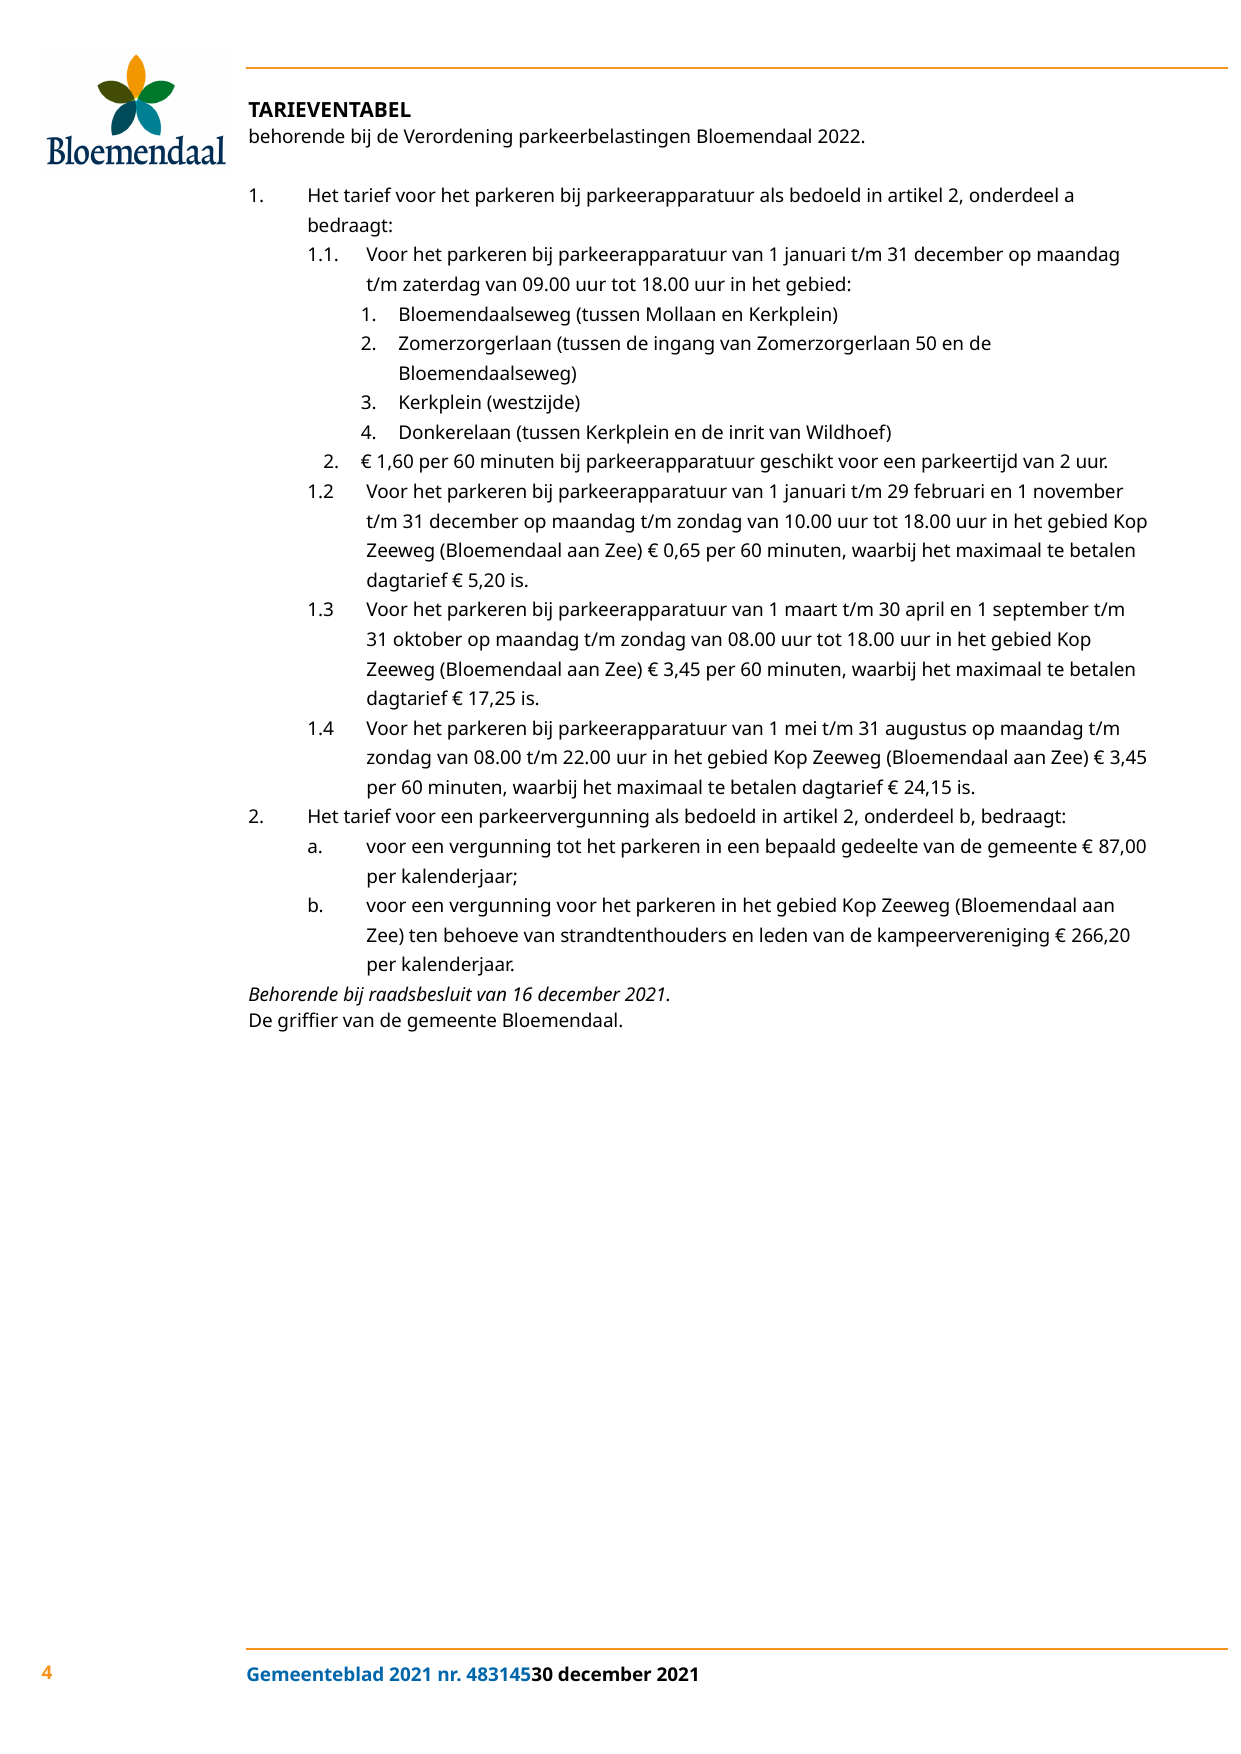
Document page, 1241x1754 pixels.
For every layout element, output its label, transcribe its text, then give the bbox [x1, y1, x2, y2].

text De griffier van de gemeente Bloemendaal. [248, 1007, 1152, 1033]
list Voor het parkeren bij parkeerapparatuur van 1 maart t/m 30 april en 1 september t/m 31 oktober op maandag t/m zondag van 08.00 uur tot 18.00 uur in het gebied Kop Zeeweg (Bloemendaal aan Zee) € 3,45 per 60 minuten, waarbij het maximaal te betalen dagtarief € 17,25 is. [307, 597, 1152, 711]
list Het tarief voor een parkeervergunning als bedoeld in artikel 2, onderdeel b, bedraagt: [248, 804, 1152, 829]
list voor een vergunning tot het parkeren in een bepaald gedeelte van de gemeente € 87,00 per kalenderjaar; [307, 833, 1152, 889]
list Bloemendaalseweg (tussen Mollaan en Kerkplein) [361, 301, 1152, 327]
list Voor het parkeren bij parkeerapparatuur van 1 mei t/m 31 augustus op maandag t/m zondag van 08.00 t/m 22.00 uur in het gebied Kop Zeeweg (Bloemendaal aan Zee) € 3,45 per 60 minuten, waarbij het maximaal te betalen dagtarief € 24,15 is. [307, 715, 1152, 800]
picture [41, 47, 231, 172]
list € 1,60 per 60 minuten bij parkeerapparatuur geschikt voor een parkeertijd van 2 uur. [323, 449, 1152, 474]
list Kerkplein (westzijde) [361, 389, 1152, 415]
list Voor het parkeren bij parkeerapparatuur van 1 januari t/m 29 februari en 1 november t/m 31 december op maandag t/m zondag van 10.00 uur tot 18.00 uur in het gebied Kop Zeeweg (Bloemendaal aan Zee) € 0,65 per 60 minuten, waarbij het maximaal te betalen dagtarief € 5,20 is. [307, 478, 1152, 593]
list Zomerzorgerlaan (tussen de ingang van Zomerzorgerlaan 50 en de Bloemendaalseweg) [361, 330, 1152, 386]
text TARIEVENTABEL [248, 95, 1152, 123]
text Behorende bij raadsbesluit van 16 december 2021. [248, 981, 1152, 1007]
text behorende bij de Verordening parkeerbelastingen Bloemendaal 2022. [248, 123, 1152, 149]
list Donkerelaan (tussen Kerkplein en de inrit van Wildhoef) [361, 419, 1152, 445]
list Voor het parkeren bij parkeerapparatuur van 1 januari t/m 31 december op maandag t/m zaterdag van 09.00 uur tot 18.00 uur in het gebied: [307, 242, 1152, 297]
list voor een vergunning voor het parkeren in het gebied Kop Zeeweg (Bloemendaal aan Zee) ten behoeve van strandtenthouders en leden van de kampeervereniging € 266,20 per kalenderjaar. [307, 892, 1152, 977]
list Het tarief voor het parkeren bij parkeerapparatuur als bedoeld in artikel 2, onderdeel a bedraagt: [248, 182, 1152, 238]
